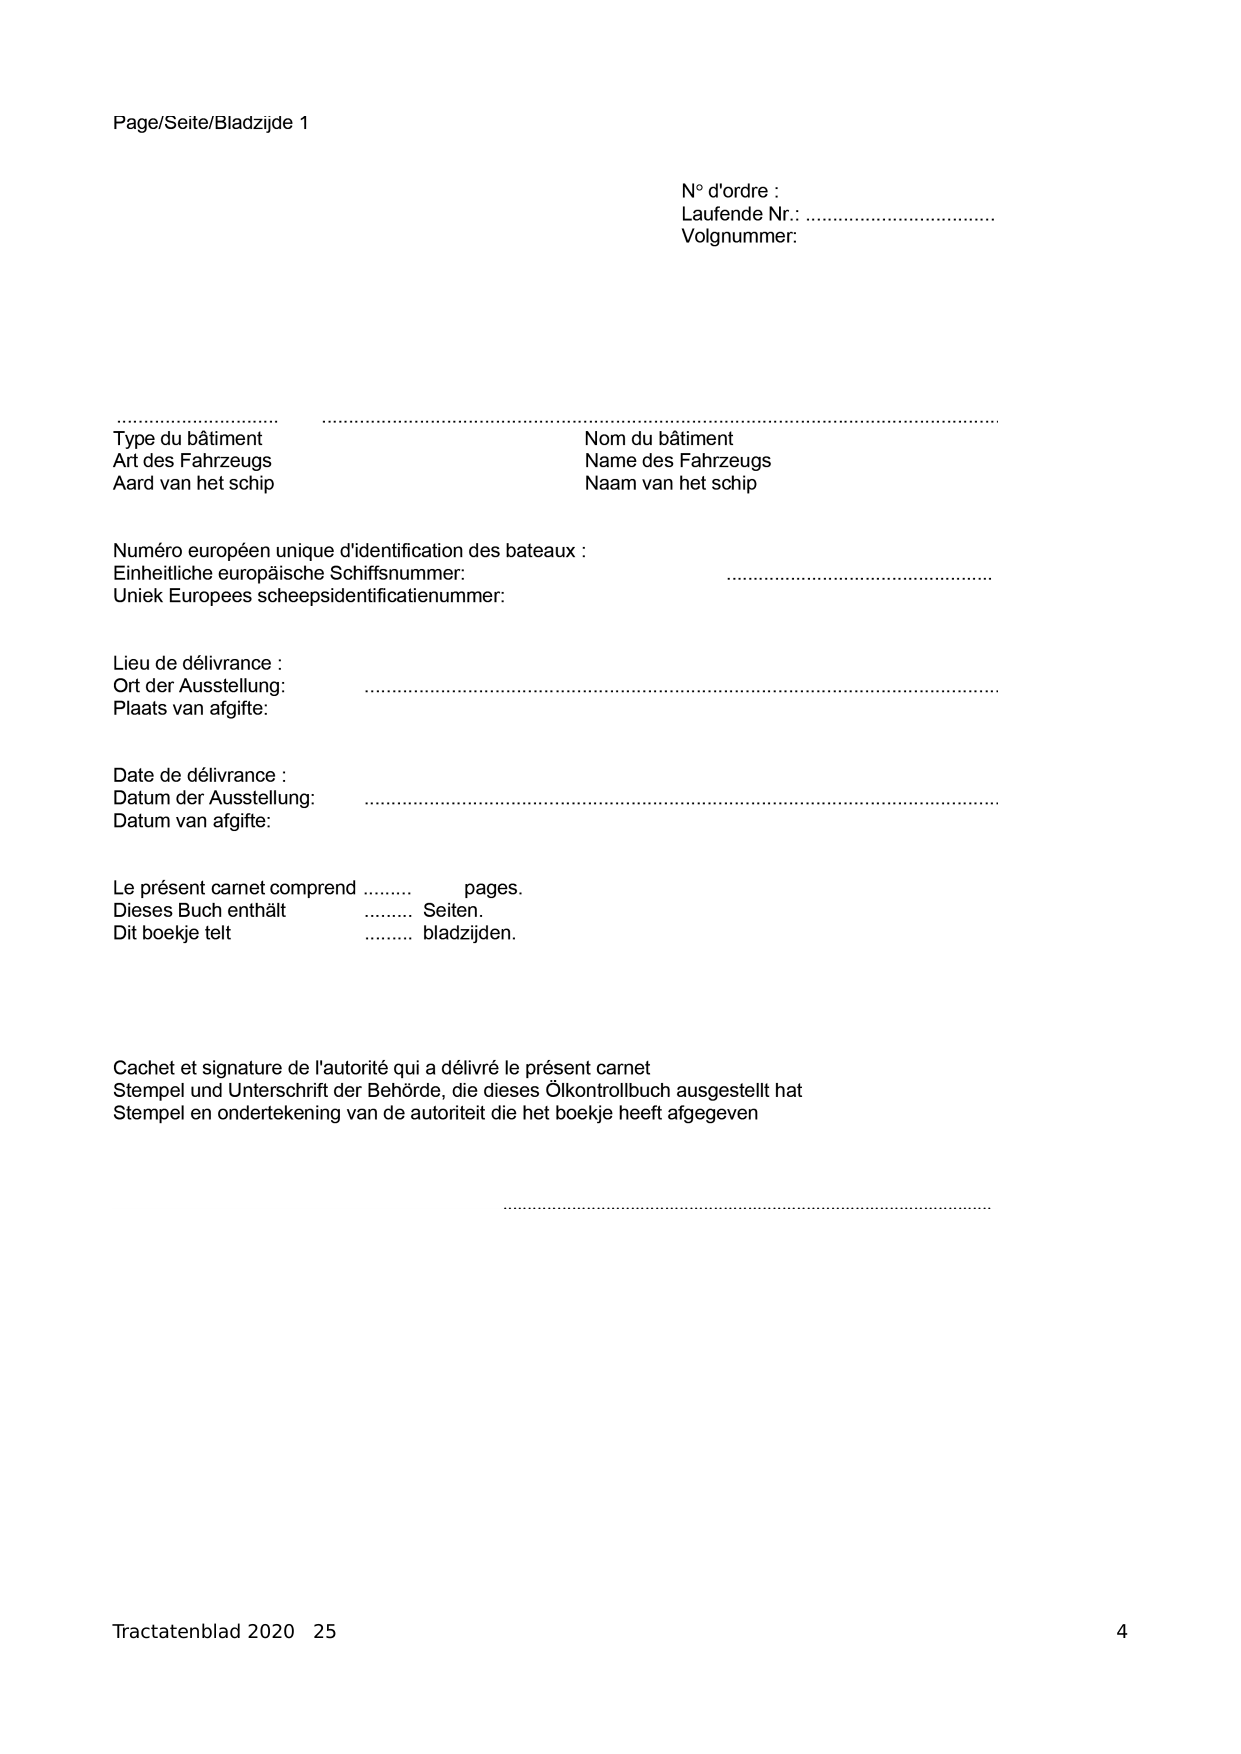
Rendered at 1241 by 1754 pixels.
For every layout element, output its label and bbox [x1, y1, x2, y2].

picture [112, 116, 998, 1209]
